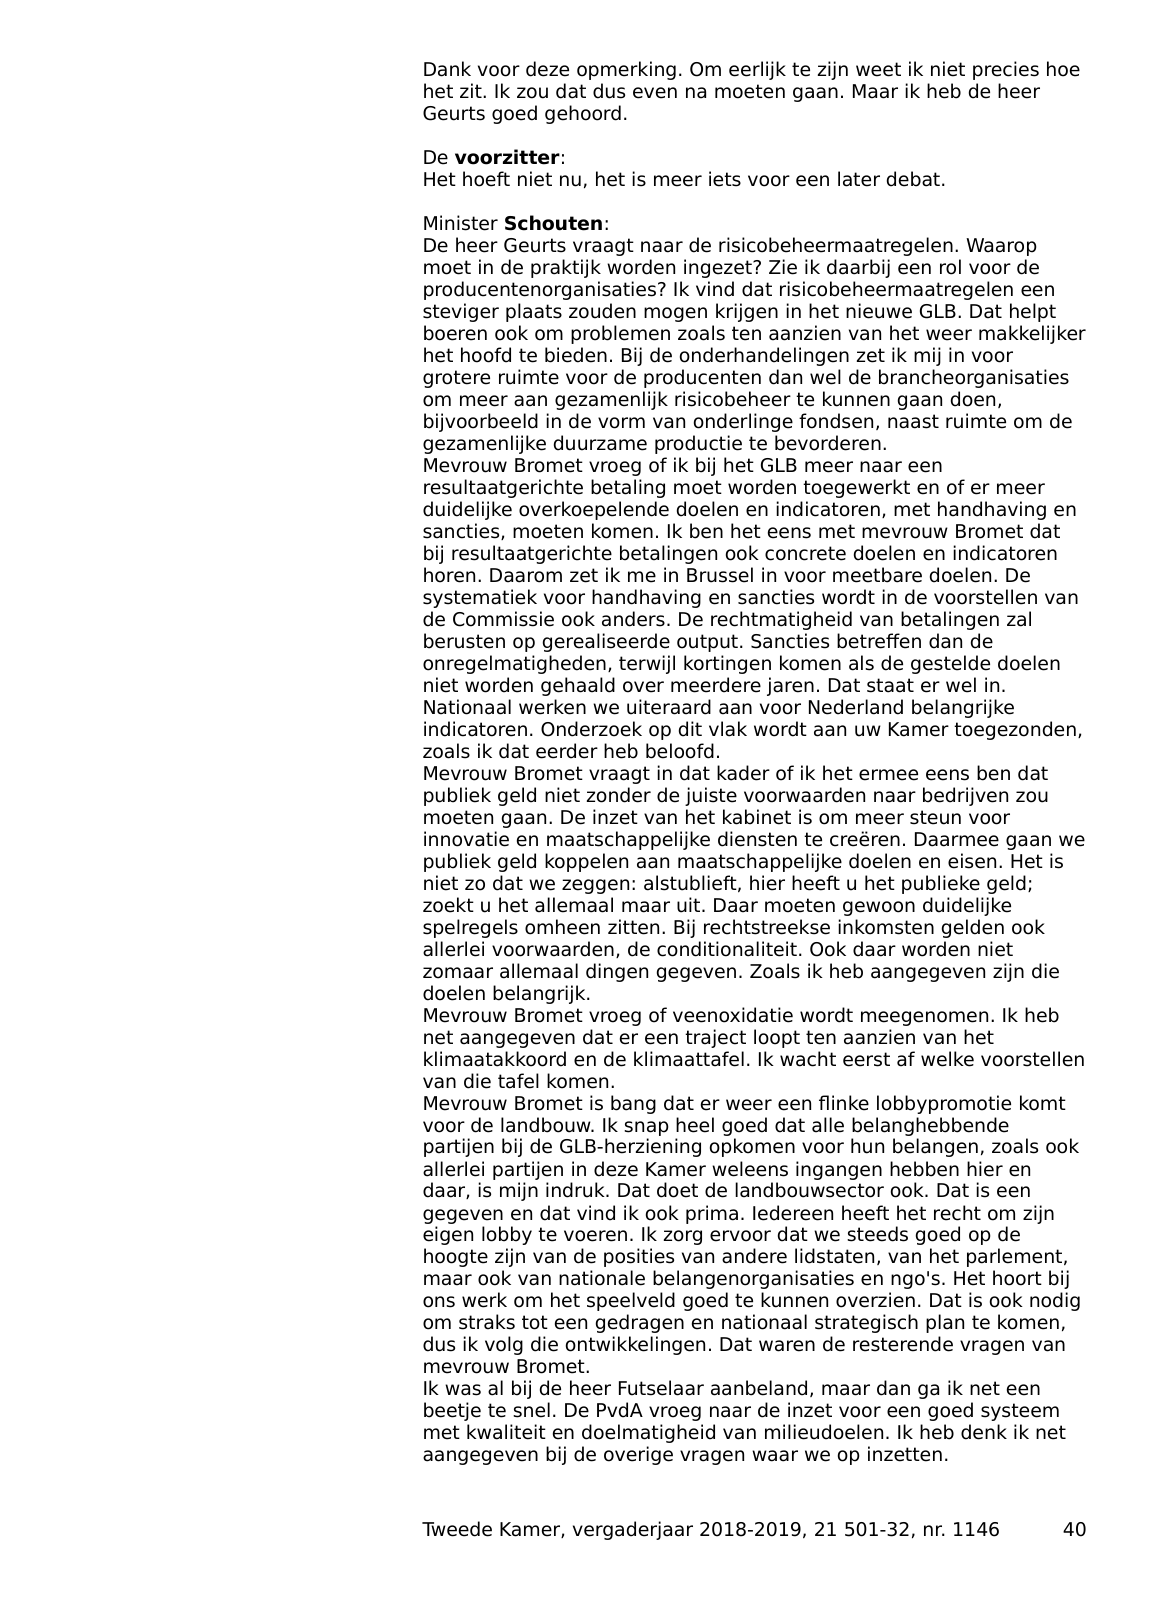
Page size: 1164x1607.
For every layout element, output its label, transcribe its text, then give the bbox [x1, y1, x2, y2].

text Mevrouw Bromet vroeg of veenoxidatie wordt meegenomen. Ik heb net aangegeven dat er een traject loopt ten aanzien van het klimaatakkoord en de klimaattafel. Ik wacht eerst af welke voorstellen van die tafel komen. [422, 1004, 1087, 1092]
text Ik was al bij de heer Futselaar aanbeland, maar dan ga ik net een beetje te snel. De PvdA vroeg naar de inzet voor een goed systeem met kwaliteit en doelmatigheid van milieudoelen. Ik heb denk ik net aangegeven bij de overige vragen waar we op inzetten. [422, 1378, 1087, 1466]
text Mevrouw Bromet vroeg of ik bij het GLB meer naar een resultaatgerichte betaling moet worden toegewerkt en of er meer duidelijke overkoepelende doelen en indicatoren, met handhaving en sancties, moeten komen. Ik ben het eens met mevrouw Bromet dat bij resultaatgerichte betalingen ook concrete doelen en indicatoren horen. Daarom zet ik me in Brussel in voor meetbare doelen. De systematiek voor handhaving en sancties wordt in de voorstellen van de Commissie ook anders. De rechtmatigheid van betalingen zal berusten op gerealiseerde output. Sancties betreffen dan de onregelmatigheden, terwijl kortingen komen als de gestelde doelen niet worden gehaald over meerdere jaren. Dat staat er wel in. Nationaal werken we uiteraard aan voor Nederland belangrijke indicatoren. Onderzoek op dit vlak wordt aan uw Kamer toegezonden, zoals ik dat eerder heb beloofd. [422, 455, 1087, 763]
text Het hoeft niet nu, het is meer iets voor een later debat. [422, 169, 1087, 191]
text Mevrouw Bromet is bang dat er weer een flinke lobbypromotie komt voor de landbouw. Ik snap heel goed dat alle belanghebbende partijen bij de GLB-herziening opkomen voor hun belangen, zoals ook allerlei partijen in deze Kamer weleens ingangen hebben hier en daar, is mijn indruk. Dat doet de landbouwsector ook. Dat is een gegeven en dat vind ik ook prima. Iedereen heeft het recht om zijn eigen lobby te voeren. Ik zorg ervoor dat we steeds goed op de hoogte zijn van de posities van andere lidstaten, van het parlement, maar ook van nationale belangenorganisaties en ngo's. Het hoort bij ons werk om het speelveld goed te kunnen overzien. Dat is ook nodig om straks tot een gedragen en nationaal strategisch plan te komen, dus ik volg die ontwikkelingen. Dat waren de resterende vragen van mevrouw Bromet. [422, 1092, 1087, 1378]
text Mevrouw Bromet vraagt in dat kader of ik het ermee eens ben dat publiek geld niet zonder de juiste voorwaarden naar bedrijven zou moeten gaan. De inzet van het kabinet is om meer steun voor innovatie en maatschappelijke diensten te creëren. Daarmee gaan we publiek geld koppelen aan maatschappelijke doelen en eisen. Het is niet zo dat we zeggen: alstublieft, hier heeft u het publieke geld; zoekt u het allemaal maar uit. Daar moeten gewoon duidelijke spelregels omheen zitten. Bij rechtstreekse inkomsten gelden ook allerlei voorwaarden, de conditionaliteit. Ook daar worden niet zomaar allemaal dingen gegeven. Zoals ik heb aangegeven zijn die doelen belangrijk. [422, 763, 1087, 1004]
text Minister Schouten: [422, 213, 1087, 235]
text De heer Geurts vraagt naar de risicobeheermaatregelen. Waarop moet in de praktijk worden ingezet? Zie ik daarbij een rol voor de producentenorganisaties? Ik vind dat risicobeheermaatregelen een steviger plaats zouden mogen krijgen in het nieuwe GLB. Dat helpt boeren ook om problemen zoals ten aanzien van het weer makkelijker het hoofd te bieden. Bij de onderhandelingen zet ik mij in voor grotere ruimte voor de producenten dan wel de brancheorganisaties om meer aan gezamenlijk risicobeheer te kunnen gaan doen, bijvoorbeeld in de vorm van onderlinge fondsen, naast ruimte om de gezamenlijke duurzame productie te bevorderen. [422, 235, 1087, 455]
text De voorzitter: [422, 147, 1087, 169]
text Dank voor deze opmerking. Om eerlijk te zijn weet ik niet precies hoe het zit. Ik zou dat dus even na moeten gaan. Maar ik heb de heer Geurts goed gehoord. [422, 59, 1087, 125]
